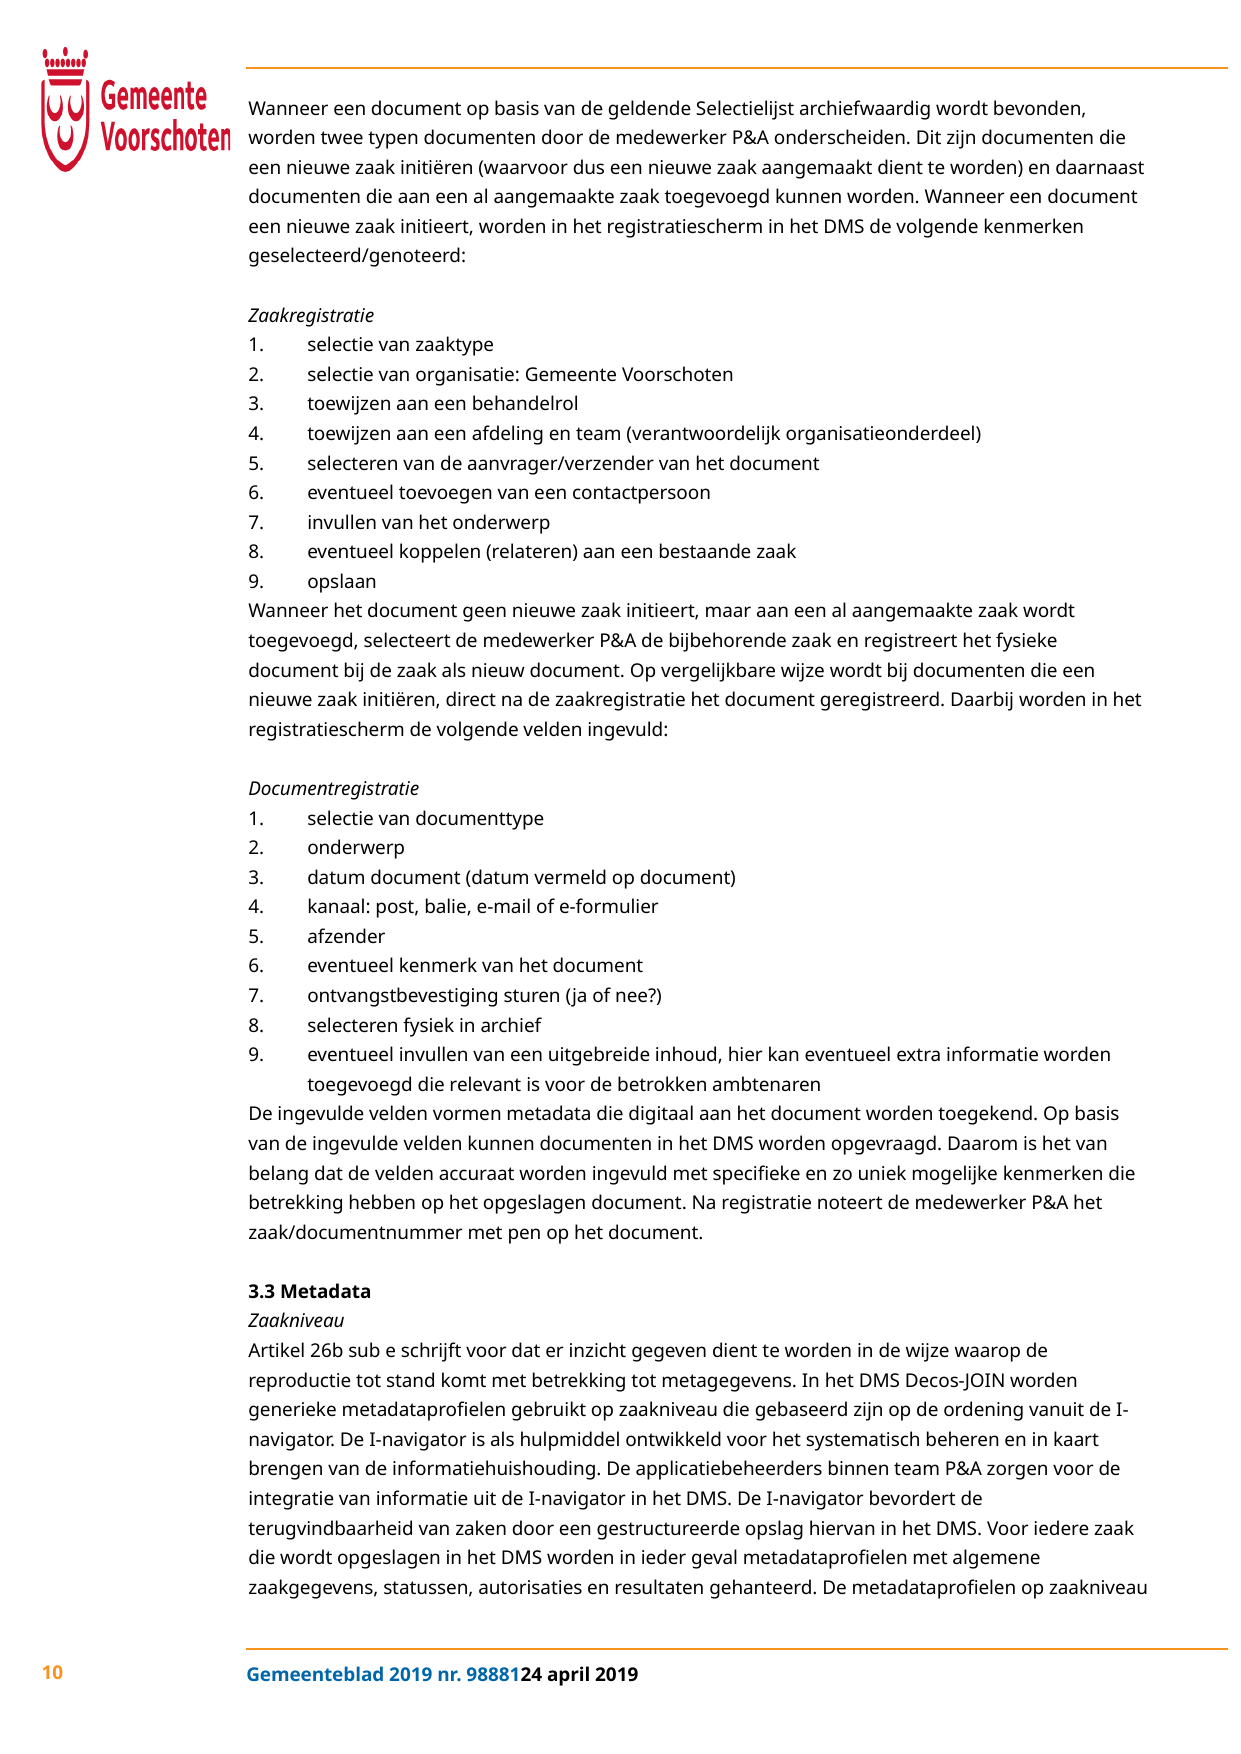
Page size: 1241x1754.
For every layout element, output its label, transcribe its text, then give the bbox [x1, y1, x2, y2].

list eventueel invullen van een uitgebreide inhoud, hier kan eventueel extra informatie worden toegevoegd die relevant is voor de betrokken ambtenaren [248, 1041, 1152, 1097]
list selectie van documenttype [248, 805, 1152, 831]
list eventueel toevoegen van een contactpersoon [248, 479, 1152, 505]
list selecteren fysiek in archief [248, 1012, 1152, 1038]
list kanaal: post, balie, e-mail of e-formulier [248, 893, 1152, 919]
list toewijzen aan een behandelrol [248, 391, 1152, 416]
list opslaan [248, 568, 1152, 594]
text Wanneer het document geen nieuwe zaak initieert, maar aan een al aangemaakte zaak wordt toegevoegd, selecteert de medewerker P&A de bijbehorende zaak en registreert het fysieke document bij de zaak als nieuw document. Op vergelijkbare wijze wordt bij documenten die een nieuwe zaak initiëren, direct na de zaakregistratie het document geregistreerd. Daarbij worden in het registratiescherm de volgende velden ingevuld: [248, 598, 1152, 742]
list toewijzen aan een afdeling en team (verantwoordelijk organisatieonderdeel) [248, 420, 1152, 446]
list selectie van organisatie: Gemeente Voorschoten [248, 361, 1152, 387]
list eventueel kenmerk van het document [248, 953, 1152, 978]
picture [41, 47, 231, 172]
list onderwerp [248, 834, 1152, 860]
list eventueel koppelen (relateren) aan een bestaande zaak [248, 538, 1152, 564]
text Documentregistratie [248, 775, 1152, 801]
text Zaakniveau [248, 1308, 1152, 1333]
text De ingevulde velden vormen metadata die digitaal aan het document worden toegekend. Op basis van de ingevulde velden kunnen documenten in het DMS worden opgevraagd. Daarom is het van belang dat de velden accuraat worden ingevuld met specifieke en zo uniek mogelijke kenmerken die betrekking hebben op het opgeslagen document. Na registratie noteert de medewerker P&A het zaak/documentnummer met pen op het document. [248, 1101, 1152, 1245]
text Zaakregistratie [248, 302, 1152, 328]
text Wanneer een document op basis van de geldende Selectielijst archiefwaardig wordt bevonden, worden twee typen documenten door de medewerker P&A onderscheiden. Dit zijn documenten die een nieuwe zaak initiëren (waarvoor dus een nieuwe zaak aangemaakt dient te worden) en daarnaast documenten die aan een al aangemaakte zaak toegevoegd kunnen worden. Wanneer een document een nieuwe zaak initieert, worden in het registratiescherm in het DMS de volgende kenmerken geselecteerd/genoteerd: [248, 95, 1152, 268]
text Artikel 26b sub e schrijft voor dat er inzicht gegeven dient te worden in de wijze waarop de reproductie tot stand komt met betrekking tot metagegevens. In het DMS Decos-JOIN worden generieke metadataprofielen gebruikt op zaakniveau die gebaseerd zijn op de ordening vanuit de I-navigator. De I-navigator is als hulpmiddel ontwikkeld voor het systematisch beheren en in kaart brengen van de informatiehuishouding. De applicatiebeheerders binnen team P&A zorgen voor de integratie van informatie uit de I-navigator in het DMS. De I-navigator bevordert de terugvindbaarheid van zaken door een gestructureerde opslag hiervan in het DMS. Voor iedere zaak die wordt opgeslagen in het DMS worden in ieder geval metadataprofielen met algemene zaakgegevens, statussen, autorisaties en resultaten gehanteerd. De metadataprofielen op zaakniveau [248, 1337, 1152, 1600]
list invullen van het onderwerp [248, 509, 1152, 535]
list selecteren van de aanvrager/verzender van het document [248, 450, 1152, 476]
list ontvangstbevestiging sturen (ja of nee?) [248, 982, 1152, 1008]
list afzender [248, 923, 1152, 949]
text 3.3 Metadata [248, 1278, 1152, 1304]
list selectie van zaaktype [248, 331, 1152, 357]
list datum document (datum vermeld op document) [248, 864, 1152, 890]
